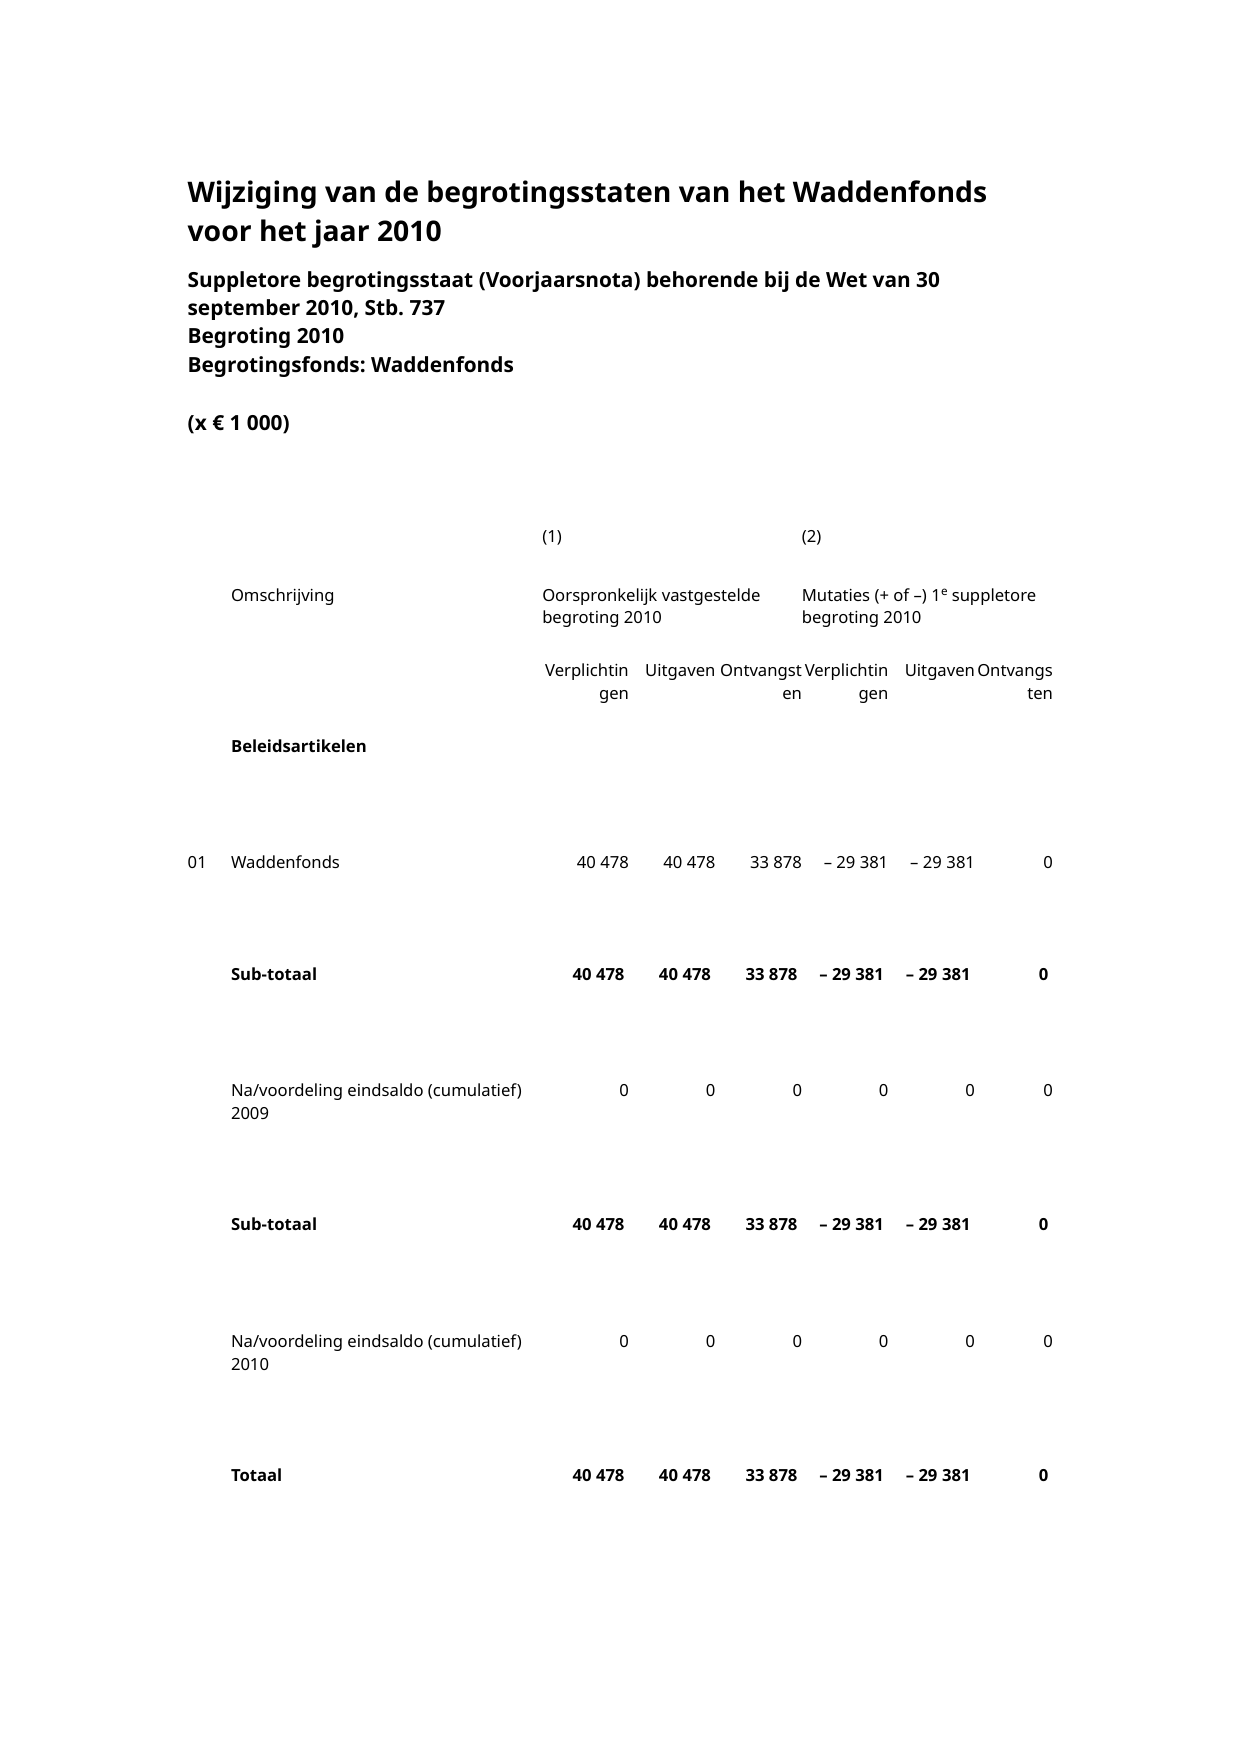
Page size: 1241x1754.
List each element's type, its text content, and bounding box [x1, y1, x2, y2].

table_cell [542, 734, 629, 793]
table_header (1) [542, 525, 802, 583]
table_cell [975, 1021, 1053, 1079]
table_cell 0 [802, 1330, 888, 1405]
table_cell Ontvangsten [715, 659, 802, 734]
table_cell Mutaties (+ of –) 1e suppletore begroting 2010 [802, 583, 1053, 659]
table_cell [975, 1405, 1053, 1464]
table_cell [231, 793, 542, 851]
table_cell 0 [802, 1079, 888, 1154]
table_cell [715, 734, 802, 793]
table_cell [888, 1155, 975, 1213]
table_cell [802, 904, 888, 962]
table_cell [629, 1271, 715, 1330]
table_cell Ontvangsten [975, 659, 1053, 734]
table_cell Omschrijving [231, 583, 542, 659]
table_cell [888, 1271, 975, 1330]
table_cell [802, 734, 888, 793]
table_cell [542, 1021, 629, 1079]
table_cell 40 478 [629, 962, 715, 1021]
table_cell Totaal [231, 1464, 542, 1522]
table_cell 33 878 [715, 1213, 802, 1271]
table_cell [802, 1271, 888, 1330]
table_cell – 29 381 [888, 1213, 975, 1271]
table_cell Oorspronkelijk vastgestelde begroting 2010 [542, 583, 802, 659]
table_cell Verplichtingen [802, 659, 888, 734]
table_cell [188, 1213, 231, 1271]
table_cell [231, 1021, 542, 1079]
table_cell [975, 904, 1053, 962]
table_cell [188, 904, 231, 962]
table_cell [629, 734, 715, 793]
text Begrotingsfonds: Waddenfonds [187, 350, 1053, 378]
text Begroting 2010 [187, 322, 1053, 350]
table_cell [888, 734, 975, 793]
subtitle Wijziging van de begrotingsstaten van het Waddenfonds voor het jaar 2010 [187, 172, 1053, 250]
table_cell – 29 381 [888, 1464, 975, 1522]
table_cell [542, 1155, 629, 1213]
table_cell 40 478 [629, 851, 715, 904]
table_cell [888, 793, 975, 851]
table_cell [188, 1330, 231, 1405]
table_cell 01 [188, 851, 231, 904]
table_cell [188, 734, 231, 793]
table_cell 0 [715, 1330, 802, 1405]
table_cell 0 [542, 1330, 629, 1405]
table_cell 0 [975, 1464, 1053, 1522]
table_cell Sub-totaal [231, 962, 542, 1021]
table_cell [975, 1155, 1053, 1213]
table_cell [888, 1021, 975, 1079]
table_cell – 29 381 [888, 851, 975, 904]
table_cell [188, 1464, 231, 1522]
table_cell – 29 381 [802, 1464, 888, 1522]
table_cell 0 [715, 1079, 802, 1154]
table_header [188, 525, 542, 583]
table_cell 0 [542, 1079, 629, 1154]
table_cell [715, 1155, 802, 1213]
text (x € 1 000) [187, 408, 1053, 437]
table_cell [188, 1021, 231, 1079]
table_cell 0 [975, 962, 1053, 1021]
table_cell [629, 904, 715, 962]
table_cell 40 478 [542, 1464, 629, 1522]
table_cell 33 878 [715, 1464, 802, 1522]
table_cell Na/voordeling eindsaldo (cumulatief) 2009 [231, 1079, 542, 1154]
table_cell 33 878 [715, 962, 802, 1021]
text Suppletore begrotingsstaat (Voorjaarsnota) behorende bij de Wet van 30 september 2010, Stb. 737 [187, 265, 1053, 322]
table_cell [188, 1079, 231, 1154]
table_cell [231, 904, 542, 962]
table_cell 40 478 [629, 1464, 715, 1522]
table_cell [888, 1405, 975, 1464]
table_cell [629, 793, 715, 851]
table_cell [715, 793, 802, 851]
table_cell [975, 734, 1053, 793]
table_cell 0 [975, 1330, 1053, 1405]
table_cell [231, 1271, 542, 1330]
table_cell [542, 1405, 629, 1464]
table_cell [715, 1021, 802, 1079]
table_cell [188, 583, 231, 659]
table_cell [715, 1271, 802, 1330]
table_cell [188, 1155, 231, 1213]
table_cell [715, 1405, 802, 1464]
table_cell 0 [888, 1079, 975, 1154]
table_cell [188, 1405, 231, 1464]
table_cell 0 [975, 851, 1053, 904]
table_cell Waddenfonds [231, 851, 542, 904]
table_header (2) [802, 525, 1053, 583]
table_cell 0 [629, 1330, 715, 1405]
table_cell Na/voordeling eindsaldo (cumulatief) 2010 [231, 1330, 542, 1405]
table_cell 0 [888, 1330, 975, 1405]
table_cell [231, 1155, 542, 1213]
table_cell 40 478 [629, 1213, 715, 1271]
table_cell [629, 1021, 715, 1079]
table_cell Verplichtingen [542, 659, 629, 734]
table_cell Sub-totaal [231, 1213, 542, 1271]
table_cell – 29 381 [802, 1213, 888, 1271]
table_cell – 29 381 [802, 851, 888, 904]
table_cell – 29 381 [802, 962, 888, 1021]
table_cell [629, 1155, 715, 1213]
table_cell [888, 904, 975, 962]
table_cell 40 478 [542, 962, 629, 1021]
table_cell [802, 1155, 888, 1213]
table_cell [188, 659, 231, 734]
table_cell 40 478 [542, 851, 629, 904]
table_cell [715, 904, 802, 962]
table_cell [802, 793, 888, 851]
table_cell [629, 1405, 715, 1464]
table_cell 40 478 [542, 1213, 629, 1271]
table_cell [542, 793, 629, 851]
table_cell [975, 1271, 1053, 1330]
table_cell Uitgaven [888, 659, 975, 734]
table_cell [188, 962, 231, 1021]
table_cell [188, 1271, 231, 1330]
table_cell [542, 904, 629, 962]
table_cell [542, 1271, 629, 1330]
table_cell 0 [975, 1213, 1053, 1271]
table_cell – 29 381 [888, 962, 975, 1021]
table_cell Beleidsartikelen [231, 734, 542, 793]
table_cell 33 878 [715, 851, 802, 904]
table_cell [231, 659, 542, 734]
table_cell [231, 1405, 542, 1464]
table_cell [802, 1021, 888, 1079]
table_cell 0 [629, 1079, 715, 1154]
table_cell [802, 1405, 888, 1464]
table_cell Uitgaven [629, 659, 715, 734]
table_cell [975, 793, 1053, 851]
table_cell [188, 793, 231, 851]
table_cell 0 [975, 1079, 1053, 1154]
